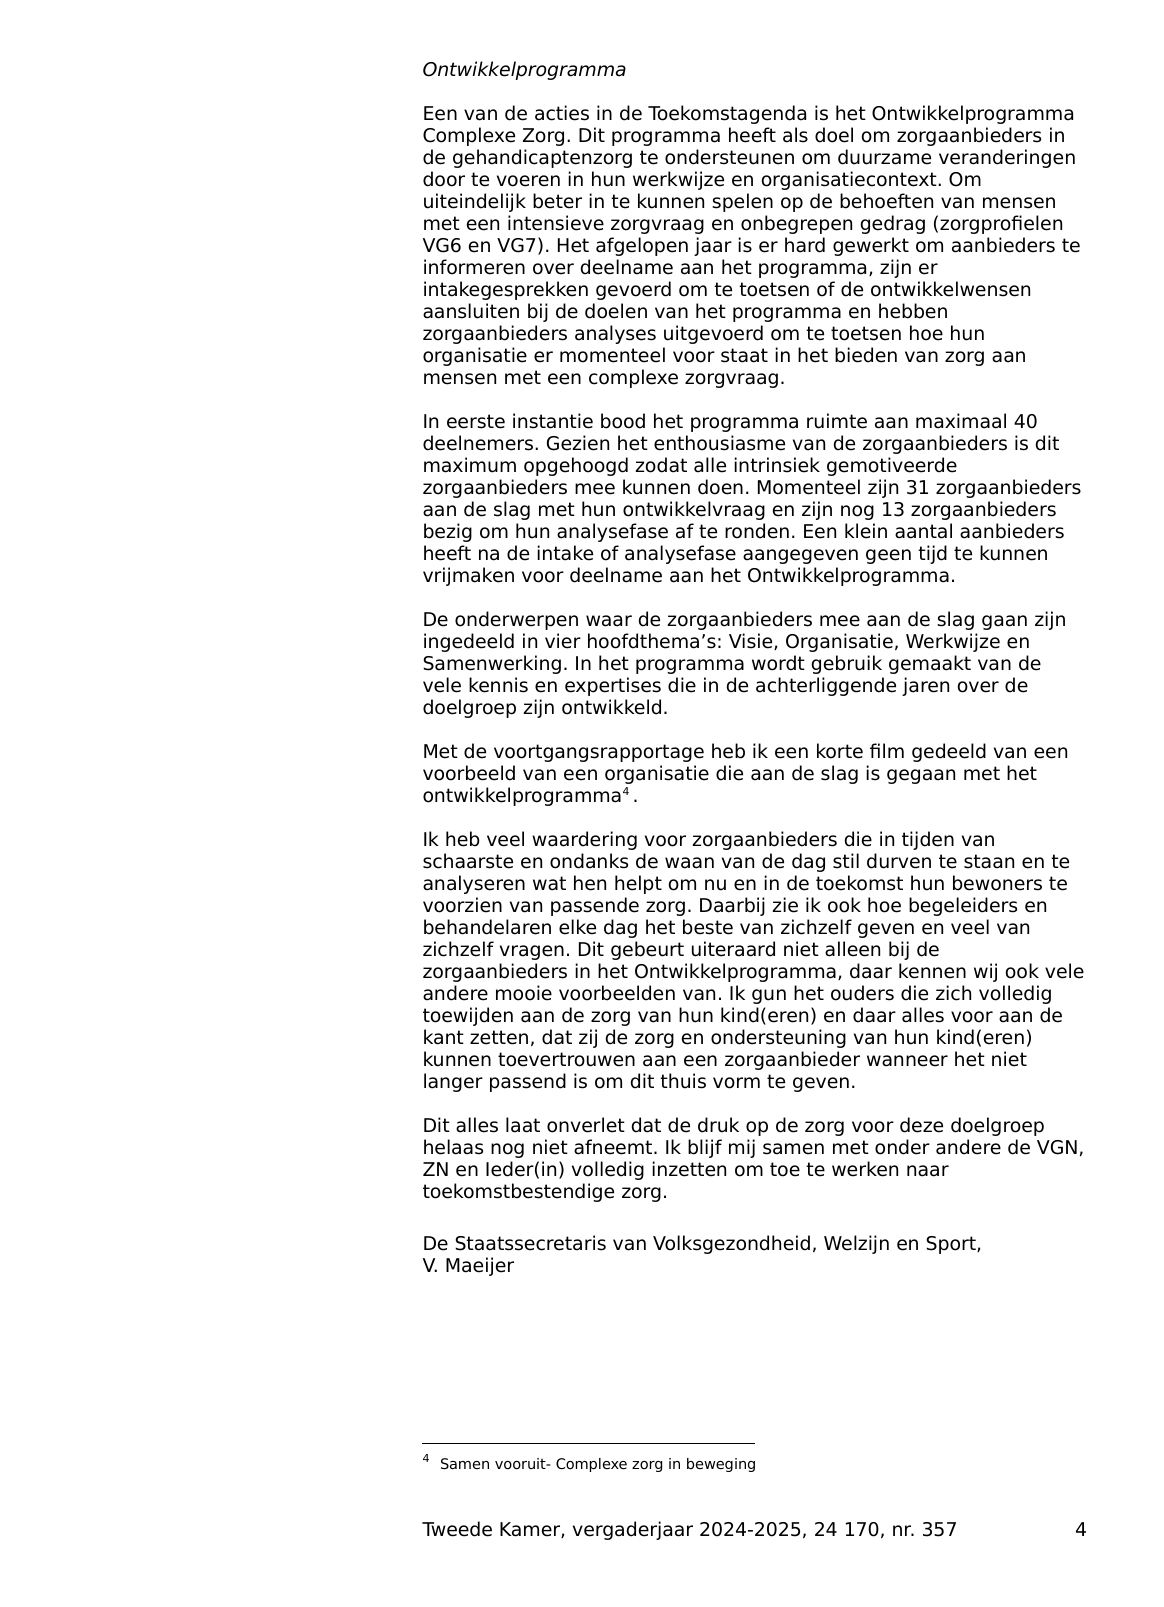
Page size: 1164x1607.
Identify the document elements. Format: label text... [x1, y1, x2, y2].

text Een van de acties in de Toekomstagenda is het Ontwikkelprogramma Complexe Zorg. Dit programma heeft als doel om zorgaanbieders in de gehandicaptenzorg te ondersteunen om duurzame veranderingen door te voeren in hun werkwijze en organisatiecontext. Om uiteindelijk beter in te kunnen spelen op de behoeften van mensen met een intensieve zorgvraag en onbegrepen gedrag (zorgprofielen VG6 en VG7). Het afgelopen jaar is er hard gewerkt om aanbieders te informeren over deelname aan het programma, zijn er intakegesprekken gevoerd om te toetsen of de ontwikkelwensen aansluiten bij de doelen van het programma en hebben zorgaanbieders analyses uitgevoerd om te toetsen hoe hun organisatie er momenteel voor staat in het bieden van zorg aan mensen met een complexe zorgvraag. [422, 103, 1087, 389]
text Met de voortgangsrapportage heb ik een korte film gedeeld van een voorbeeld van een organisatie die aan de slag is gegaan met het ontwikkelprogramma. [422, 741, 1087, 807]
text Dit alles laat onverlet dat de druk op de zorg voor deze doelgroep helaas nog niet afneemt. Ik blijf mij samen met onder andere de VGN, ZN en Ieder(in) volledig inzetten om toe te werken naar toekomstbestendige zorg. [422, 1115, 1087, 1203]
text In eerste instantie bood het programma ruimte aan maximaal 40 deelnemers. Gezien het enthousiasme van de zorgaanbieders is dit maximum opgehoogd zodat alle intrinsiek gemotiveerde zorgaanbieders mee kunnen doen. Momenteel zijn 31 zorgaanbieders aan de slag met hun ontwikkelvraag en zijn nog 13 zorgaanbieders bezig om hun analysefase af te ronden. Een klein aantal aanbieders heeft na de intake of analysefase aangegeven geen tijd te kunnen vrijmaken voor deelname aan het Ontwikkelprogramma. [422, 411, 1087, 587]
text Samen vooruit- Complexe zorg in beweging [422, 1452, 1087, 1474]
text De onderwerpen waar de zorgaanbieders mee aan de slag gaan zijn ingedeeld in vier hoofdthema’s: Visie, Organisatie, Werkwijze en Samenwerking. In het programma wordt gebruik gemaakt van de vele kennis en expertises die in de achterliggende jaren over de doelgroep zijn ontwikkeld. [422, 609, 1087, 719]
subtitle Ontwikkelprogramma [422, 59, 1087, 81]
text De Staatssecretaris van Volksgezondheid, Welzijn en Sport, V. Maeijer [422, 1233, 1087, 1277]
text Ik heb veel waardering voor zorgaanbieders die in tijden van schaarste en ondanks de waan van de dag stil durven te staan en te analyseren wat hen helpt om nu en in de toekomst hun bewoners te voorzien van passende zorg. Daarbij zie ik ook hoe begeleiders en behandelaren elke dag het beste van zichzelf geven en veel van zichzelf vragen. Dit gebeurt uiteraard niet alleen bij de zorgaanbieders in het Ontwikkelprogramma, daar kennen wij ook vele andere mooie voorbeelden van. Ik gun het ouders die zich volledig toewijden aan de zorg van hun kind(eren) en daar alles voor aan de kant zetten, dat zij de zorg en ondersteuning van hun kind(eren) kunnen toevertrouwen aan een zorgaanbieder wanneer het niet langer passend is om dit thuis vorm te geven. [422, 829, 1087, 1093]
